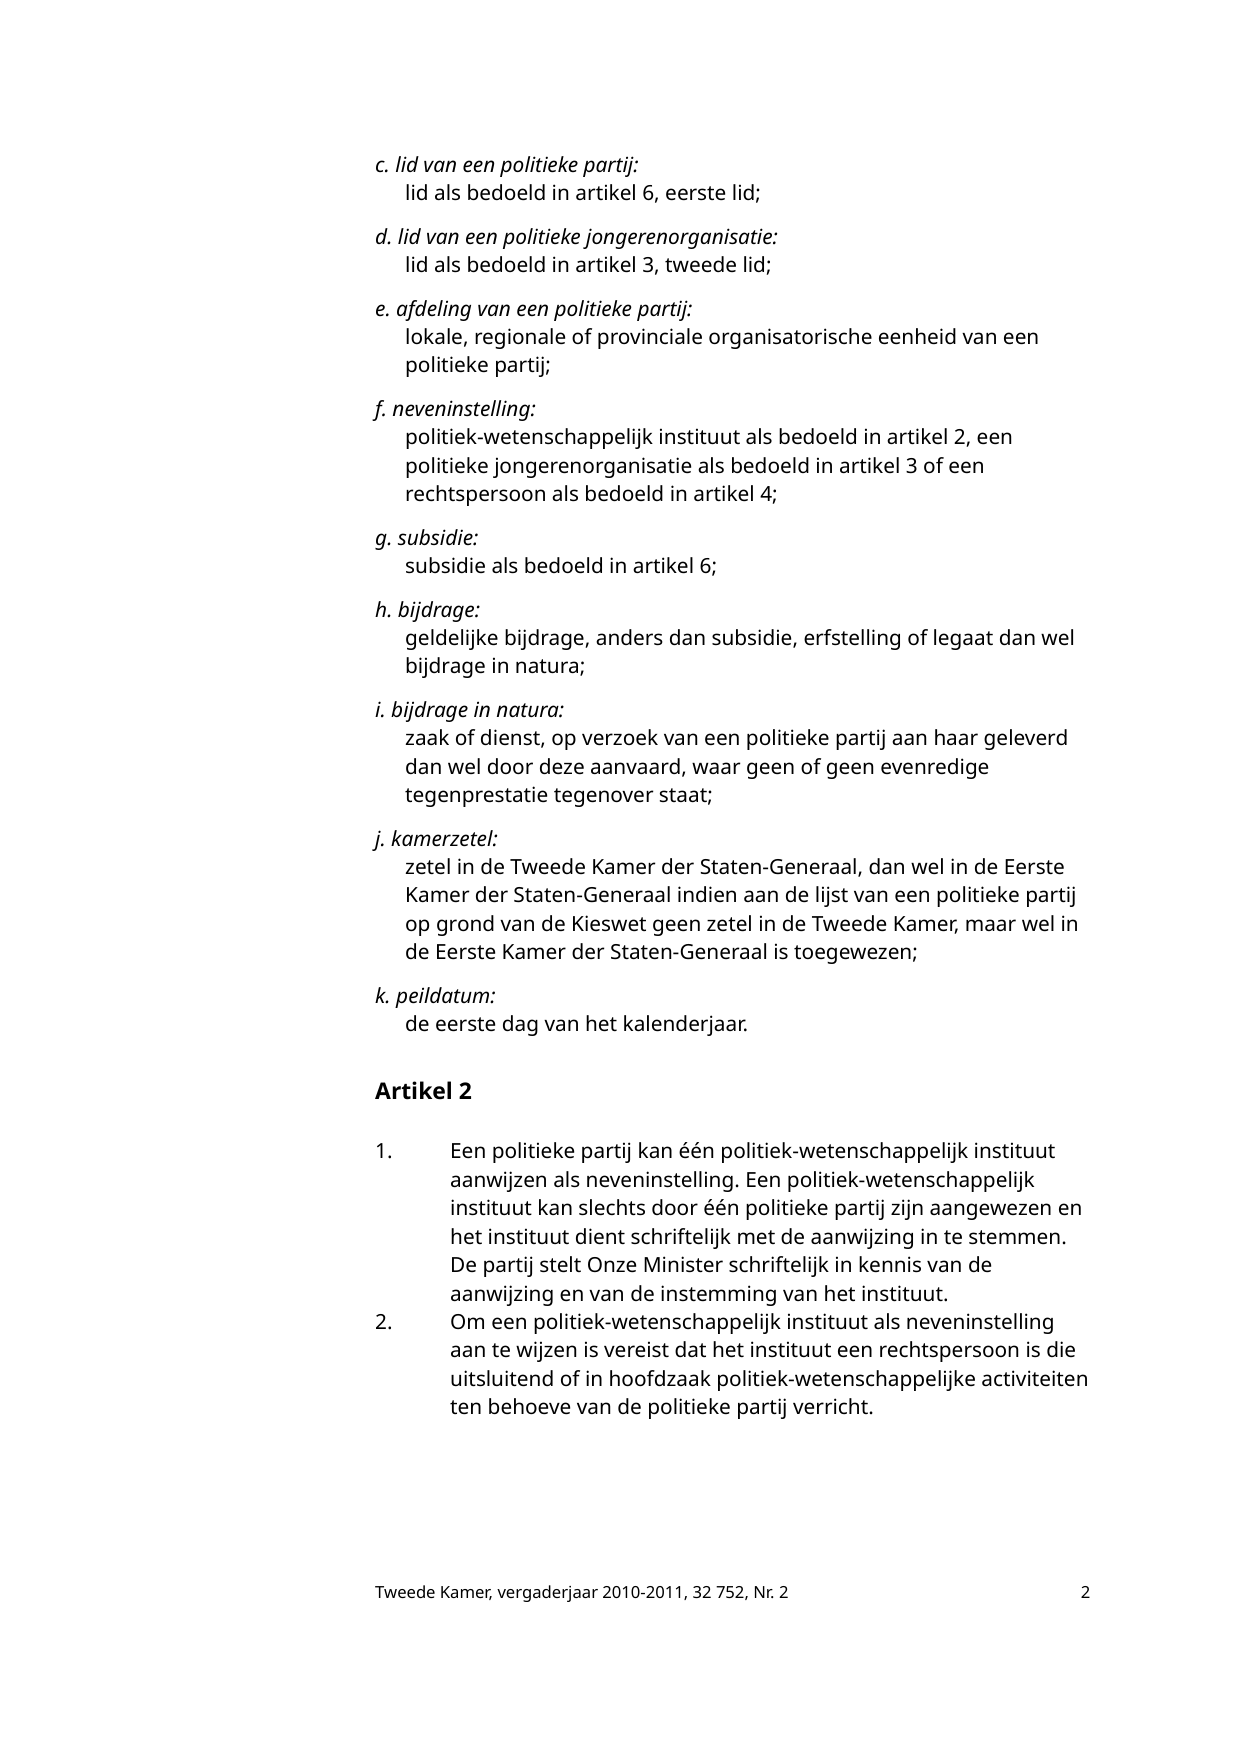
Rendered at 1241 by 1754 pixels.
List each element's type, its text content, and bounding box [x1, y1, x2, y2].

text d. lid van een politieke jongerenorganisatie: [375, 222, 1090, 250]
text lid als bedoeld in artikel 3, tweede lid; [405, 250, 1090, 279]
text politiek-wetenschappelijk instituut als bedoeld in artikel 2, een politieke jongerenorganisatie als bedoeld in artikel 3 of een rechtspersoon als bedoeld in artikel 4; [405, 422, 1090, 508]
text k. peildatum: [375, 981, 1090, 1009]
text g. subsidie: [375, 523, 1090, 551]
text j. kamerzetel: [375, 824, 1090, 852]
text de eerste dag van het kalenderjaar. [405, 1009, 1090, 1038]
subtitle Artikel 2 [375, 1075, 1090, 1107]
text lokale, regionale of provinciale organisatorische eenheid van een politieke partij; [405, 322, 1090, 379]
text h. bijdrage: [375, 595, 1090, 623]
text zaak of dienst, op verzoek van een politieke partij aan haar geleverd dan wel door deze aanvaard, waar geen of geen evenredige tegenprestatie tegenover staat; [405, 723, 1090, 809]
list Een politieke partij kan één politiek-wetenschappelijk instituut aanwijzen als neveninstelling. Een politiek-wetenschappelijk instituut kan slechts door één politieke partij zijn aangewezen en het instituut dient schriftelijk met de aanwijzing in te stemmen. De partij stelt Onze Minister schriftelijk in kennis van de aanwijzing en van de instemming van het instituut. [375, 1137, 1090, 1307]
text lid als bedoeld in artikel 6, eerste lid; [405, 178, 1090, 207]
text zetel in de Tweede Kamer der Staten-Generaal, dan wel in de Eerste Kamer der Staten-Generaal indien aan de lijst van een politieke partij op grond van de Kieswet geen zetel in de Tweede Kamer, maar wel in de Eerste Kamer der Staten-Generaal is toegewezen; [405, 852, 1090, 966]
text subsidie als bedoeld in artikel 6; [405, 551, 1090, 580]
text c. lid van een politieke partij: [375, 150, 1090, 178]
text f. neveninstelling: [375, 394, 1090, 422]
text e. afdeling van een politieke partij: [375, 294, 1090, 322]
text geldelijke bijdrage, anders dan subsidie, erfstelling of legaat dan wel bijdrage in natura; [405, 623, 1090, 680]
text i. bijdrage in natura: [375, 695, 1090, 723]
list Om een politiek-wetenschappelijk instituut als neveninstelling aan te wijzen is vereist dat het instituut een rechtspersoon is die uitsluitend of in hoofdzaak politiek-wetenschappelijke activiteiten ten behoeve van de politieke partij verricht. [375, 1307, 1090, 1421]
